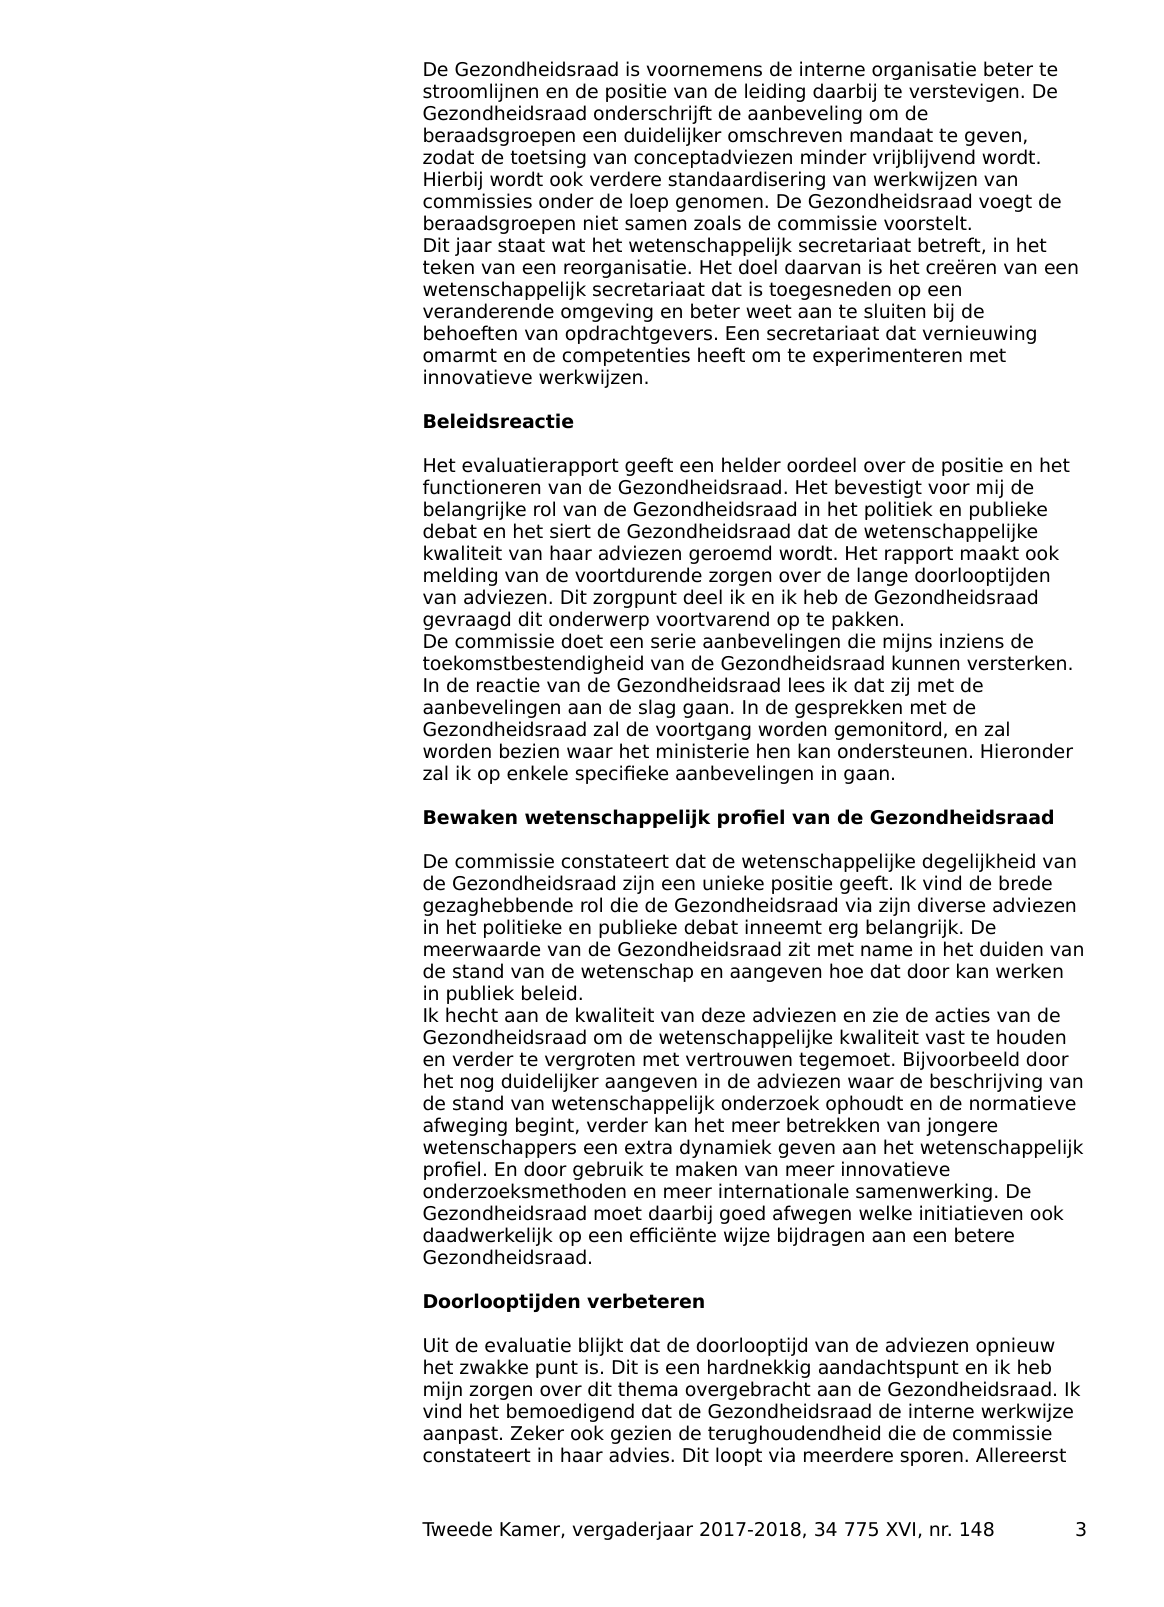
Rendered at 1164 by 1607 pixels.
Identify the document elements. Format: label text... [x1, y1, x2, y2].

text Dit jaar staat wat het wetenschappelijk secretariaat betreft, in het teken van een reorganisatie. Het doel daarvan is het creëren van een wetenschappelijk secretariaat dat is toegesneden op een veranderende omgeving en beter weet aan te sluiten bij de behoeften van opdrachtgevers. Een secretariaat dat vernieuwing omarmt en de competenties heeft om te experimenteren met innovatieve werkwijzen. [422, 235, 1087, 389]
text Uit de evaluatie blijkt dat de doorlooptijd van de adviezen opnieuw het zwakke punt is. Dit is een hardnekkig aandachtspunt en ik heb mijn zorgen over dit thema overgebracht aan de Gezondheidsraad. Ik vind het bemoedigend dat de Gezondheidsraad de interne werkwijze aanpast. Zeker ook gezien de terughoudendheid die de commissie constateert in haar advies. Dit loopt via meerdere sporen. Allereerst [422, 1335, 1087, 1467]
text De commissie constateert dat de wetenschappelijke degelijkheid van de Gezondheidsraad zijn een unieke positie geeft. Ik vind de brede gezaghebbende rol die de Gezondheidsraad via zijn diverse adviezen in het politieke en publieke debat inneemt erg belangrijk. De meerwaarde van de Gezondheidsraad zit met name in het duiden van de stand van de wetenschap en aangeven hoe dat door kan werken in publiek beleid. [422, 851, 1087, 1005]
subtitle Beleidsreactie [422, 411, 1087, 433]
text Het evaluatierapport geeft een helder oordeel over de positie en het functioneren van de Gezondheidsraad. Het bevestigt voor mij de belangrijke rol van de Gezondheidsraad in het politiek en publieke debat en het siert de Gezondheidsraad dat de wetenschappelijke kwaliteit van haar adviezen geroemd wordt. Het rapport maakt ook melding van de voortdurende zorgen over de lange doorlooptijden van adviezen. Dit zorgpunt deel ik en ik heb de Gezondheidsraad gevraagd dit onderwerp voortvarend op te pakken. [422, 455, 1087, 631]
text De commissie doet een serie aanbevelingen die mijns inziens de toekomstbestendigheid van de Gezondheidsraad kunnen versterken. In de reactie van de Gezondheidsraad lees ik dat zij met de aanbevelingen aan de slag gaan. In de gesprekken met de Gezondheidsraad zal de voortgang worden gemonitord, en zal worden bezien waar het ministerie hen kan ondersteunen. Hieronder zal ik op enkele specifieke aanbevelingen in gaan. [422, 631, 1087, 785]
subtitle Bewaken wetenschappelijk profiel van de Gezondheidsraad [422, 807, 1087, 829]
text De Gezondheidsraad is voornemens de interne organisatie beter te stroomlijnen en de positie van de leiding daarbij te verstevigen. De Gezondheidsraad onderschrijft de aanbeveling om de beraadsgroepen een duidelijker omschreven mandaat te geven, zodat de toetsing van conceptadviezen minder vrijblijvend wordt. Hierbij wordt ook verdere standaardisering van werkwijzen van commissies onder de loep genomen. De Gezondheidsraad voegt de beraadsgroepen niet samen zoals de commissie voorstelt. [422, 59, 1087, 235]
subtitle Doorlooptijden verbeteren [422, 1291, 1087, 1313]
text Ik hecht aan de kwaliteit van deze adviezen en zie de acties van de Gezondheidsraad om de wetenschappelijke kwaliteit vast te houden en verder te vergroten met vertrouwen tegemoet. Bijvoorbeeld door het nog duidelijker aangeven in de adviezen waar de beschrijving van de stand van wetenschappelijk onderzoek ophoudt en de normatieve afweging begint, verder kan het meer betrekken van jongere wetenschappers een extra dynamiek geven aan het wetenschappelijk profiel. En door gebruik te maken van meer innovatieve onderzoeksmethoden en meer internationale samenwerking. De Gezondheidsraad moet daarbij goed afwegen welke initiatieven ook daadwerkelijk op een efficiënte wijze bijdragen aan een betere Gezondheidsraad. [422, 1005, 1087, 1269]
